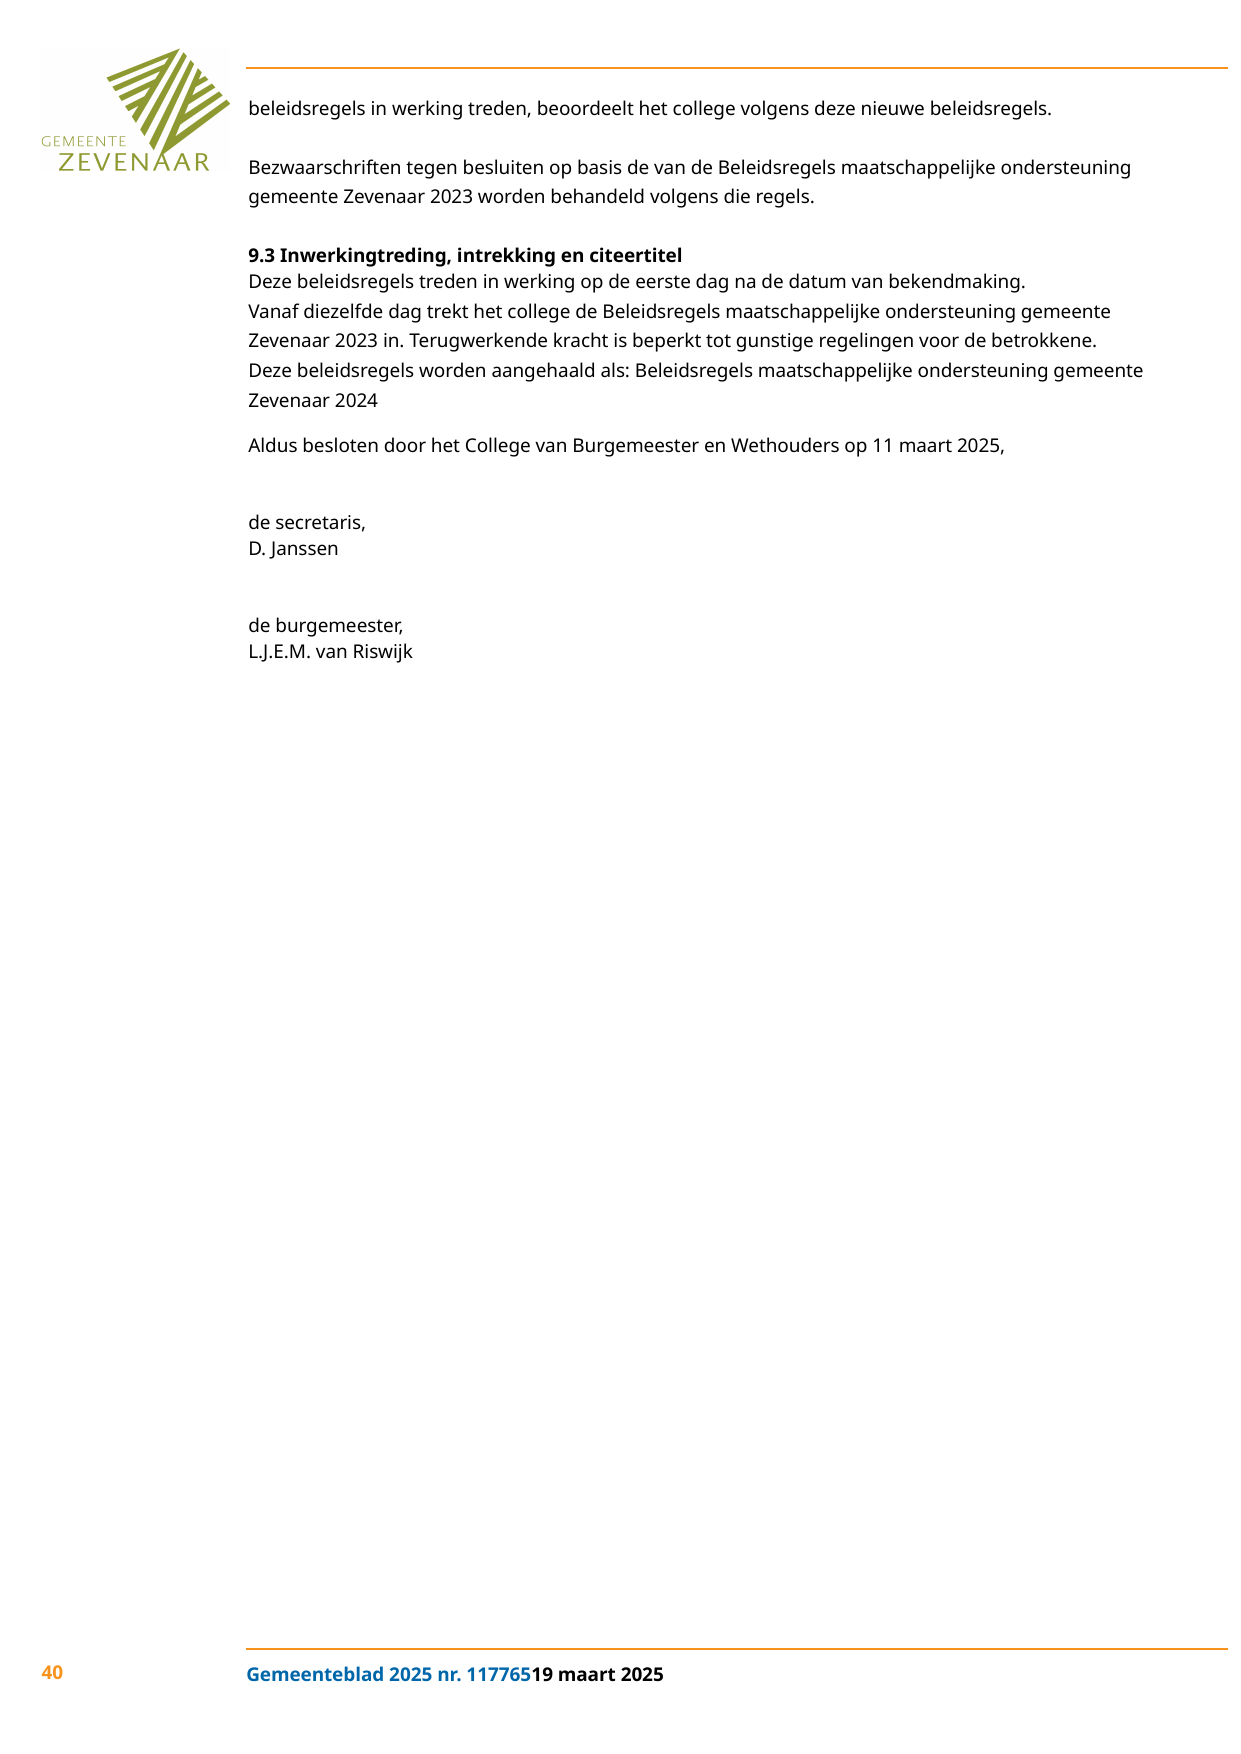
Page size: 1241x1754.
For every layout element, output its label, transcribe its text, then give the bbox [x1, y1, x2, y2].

text Deze beleidsregels worden aangehaald als: Beleidsregels maatschappelijke ondersteuning gemeente Zevenaar 2024 [248, 357, 1152, 412]
text D. Janssen [248, 535, 1152, 561]
text L.J.E.M. van Riswijk [248, 638, 1152, 664]
text de secretaris, [248, 509, 1152, 535]
text Vanaf diezelfde dag trekt het college de Beleidsregels maatschappelijke ondersteuning gemeente Zevenaar 2023 in. Terugwerkende kracht is beperkt tot gunstige regelingen voor de betrokkene. [248, 298, 1152, 353]
text de burgemeester, [248, 612, 1152, 638]
text 9.3 Inwerkingtreding, intrekking en citeertitel [248, 243, 1152, 268]
text beleidsregels in werking treden, beoordeelt het college volgens deze nieuwe beleidsregels. [248, 95, 1152, 121]
picture [41, 47, 231, 172]
text Bezwaarschriften tegen besluiten op basis de van de Beleidsregels maatschappelijke ondersteuning gemeente Zevenaar 2023 worden behandeld volgens die regels. [248, 154, 1152, 209]
text Deze beleidsregels treden in werking op de eerste dag na de datum van bekendmaking. [248, 268, 1152, 294]
text Aldus besloten door het College van Burgemeester en Wethouders op 11 maart 2025, [248, 432, 1152, 458]
